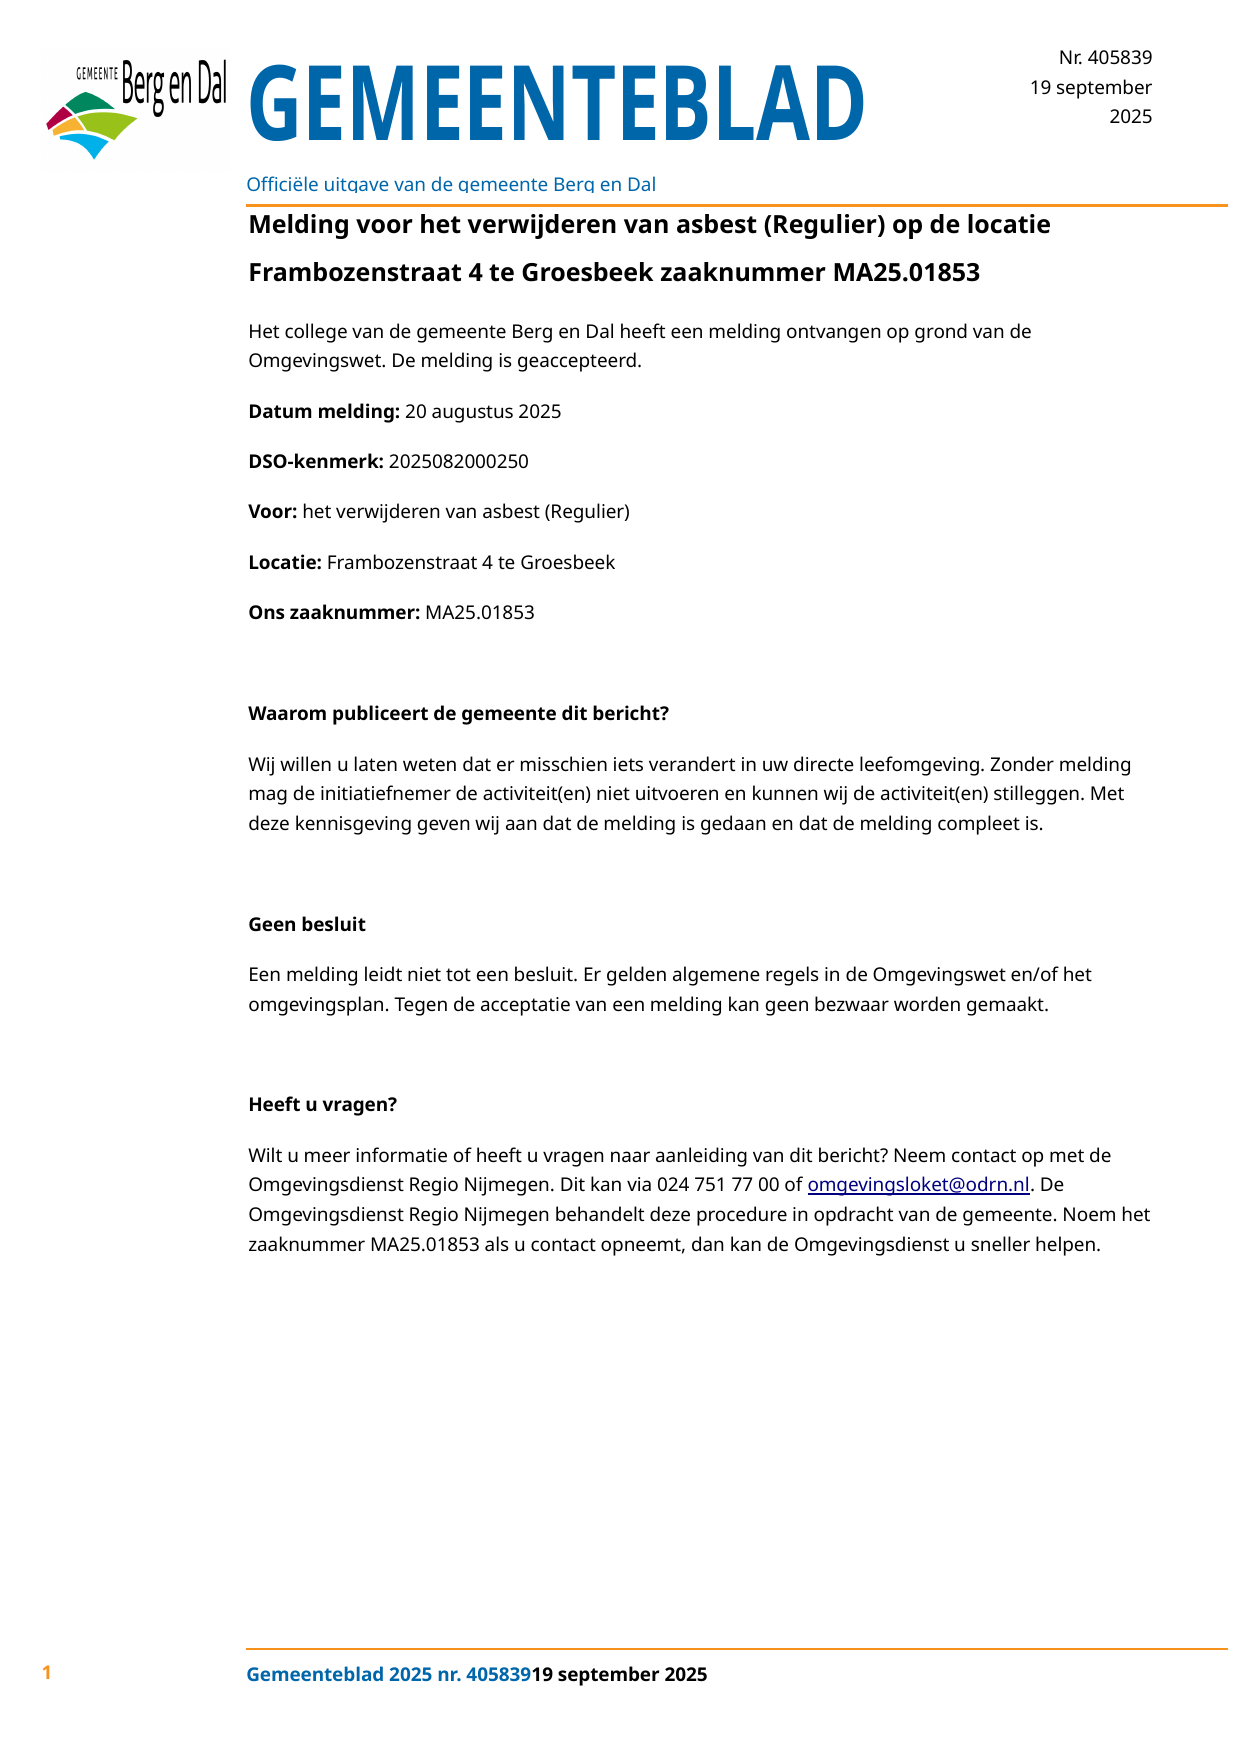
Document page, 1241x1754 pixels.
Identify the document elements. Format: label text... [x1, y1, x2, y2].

text Het college van de gemeente Berg en Dal heeft een melding ontvangen op grond van de Omgevingswet. De melding is geaccepteerd. [248, 318, 1152, 373]
text DSO-kenmerk: 2025082000250 [248, 448, 1152, 474]
text Waarom publiceert de gemeente dit bericht? [248, 700, 1152, 726]
text Ons zaaknummer: MA25.01853 [248, 599, 1152, 625]
text Heeft u vragen? [248, 1092, 1152, 1117]
text Locatie: Frambozenstraat 4 te Groesbeek [248, 549, 1152, 575]
text Geen besluit [248, 911, 1152, 937]
text Voor: het verwijderen van asbest (Regulier) [248, 499, 1152, 524]
text Een melding leidt niet tot een besluit. Er gelden algemene regels in de Omgevingswet en/of het omgevingsplan. Tegen de acceptatie van een melding kan geen bezwaar worden gemaakt. [248, 961, 1152, 1017]
text Wilt u meer informatie of heeft u vragen naar aanleiding van dit bericht? Neem contact op met de Omgevingsdienst Regio Nijmegen. Dit kan via 024 751 77 00 of omgevingsloket@odrn.nl. De Omgevingsdienst Regio Nijmegen behandelt deze procedure in opdracht van de gemeente. Noem het zaaknummer MA25.01853 als u contact opneemt, dan kan de Omgevingsdienst u sneller helpen. [248, 1142, 1152, 1257]
picture [41, 47, 231, 172]
text Datum melding: 20 augustus 2025 [248, 398, 1152, 424]
text Melding voor het verwijderen van asbest (Regulier) op de locatie Frambozenstraat 4 te Groesbeek zaaknummer MA25.01853 [248, 207, 1152, 288]
text Wij willen u laten weten dat er misschien iets verandert in uw directe leefomgeving. Zonder melding mag de initiatiefnemer de activiteit(en) niet uitvoeren en kunnen wij de activiteit(en) stilleggen. Met deze kennisgeving geven wij aan dat de melding is gedaan en dat de melding compleet is. [248, 751, 1152, 836]
